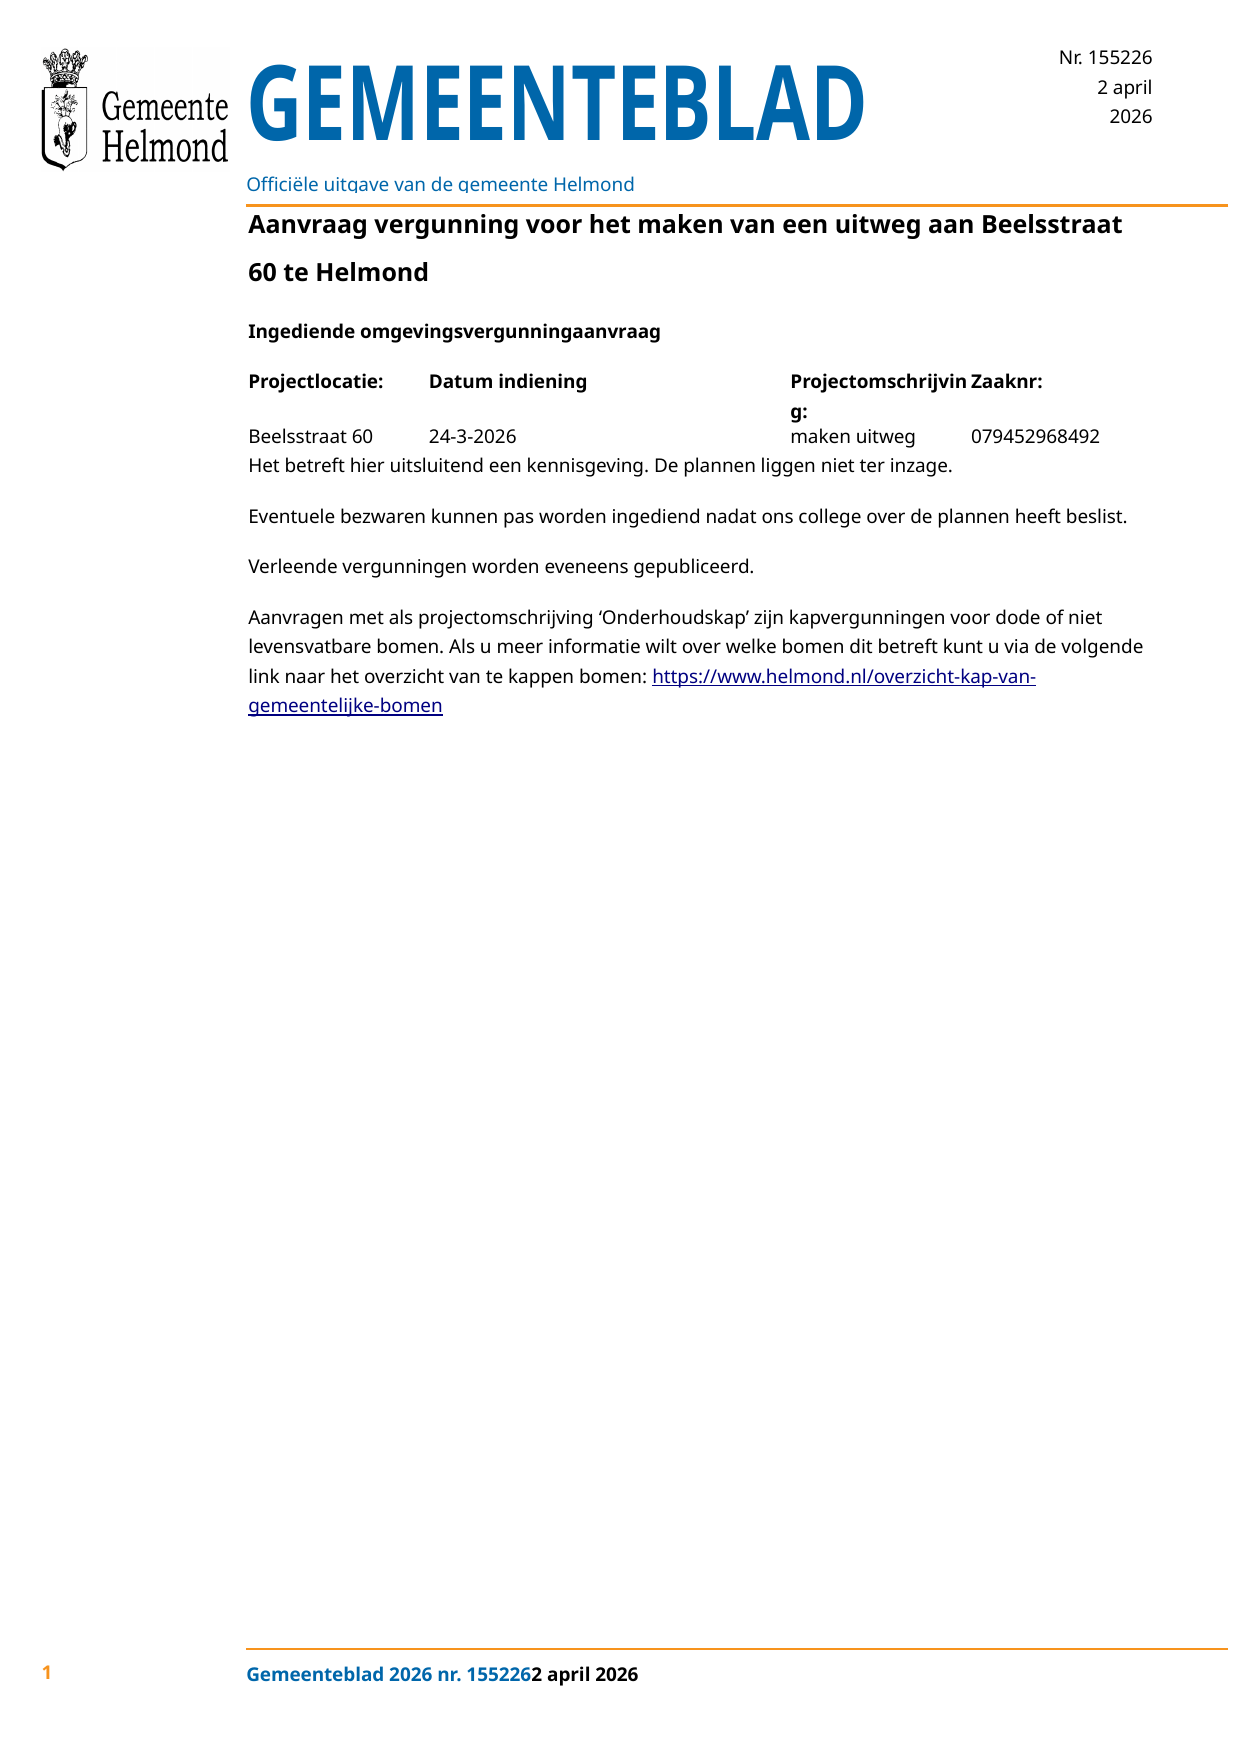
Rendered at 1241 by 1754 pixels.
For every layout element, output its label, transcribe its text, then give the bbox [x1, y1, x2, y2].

text Verleende vergunningen worden eveneens gepubliceerd. [248, 553, 1152, 579]
table_header Zaaknr: [971, 369, 1152, 424]
picture [41, 47, 231, 172]
text Eventuele bezwaren kunnen pas worden ingediend nadat ons college over de plannen heeft beslist. [248, 503, 1152, 529]
table_cell [609, 424, 790, 449]
table_cell 24-3-2026 [429, 424, 609, 449]
table_cell Beelsstraat 60 [248, 424, 429, 449]
table_header [609, 369, 790, 424]
text Ingediende omgevingsvergunningaanvraag [248, 318, 1152, 344]
table_header Projectlocatie: [248, 369, 429, 424]
text Het betreft hier uitsluitend een kennisgeving. De plannen liggen niet ter inzage. [248, 453, 1152, 478]
table_header Projectomschrijving: [790, 369, 971, 424]
table_cell maken uitweg [790, 424, 971, 449]
table_cell 079452968492 [971, 424, 1152, 449]
text Aanvragen met als projectomschrijving ‘Onderhoudskap’ zijn kapvergunningen voor dode of niet levensvatbare bomen. Als u meer informatie wilt over welke bomen dit betreft kunt u via de volgende link naar het overzicht van te kappen bomen: https://www.helmond.nl/overzicht-kap-van-gemeentelijke-bomen [248, 604, 1152, 718]
table_header Datum indiening [429, 369, 609, 424]
text Aanvraag vergunning voor het maken van een uitweg aan Beelsstraat 60 te Helmond [248, 207, 1152, 288]
